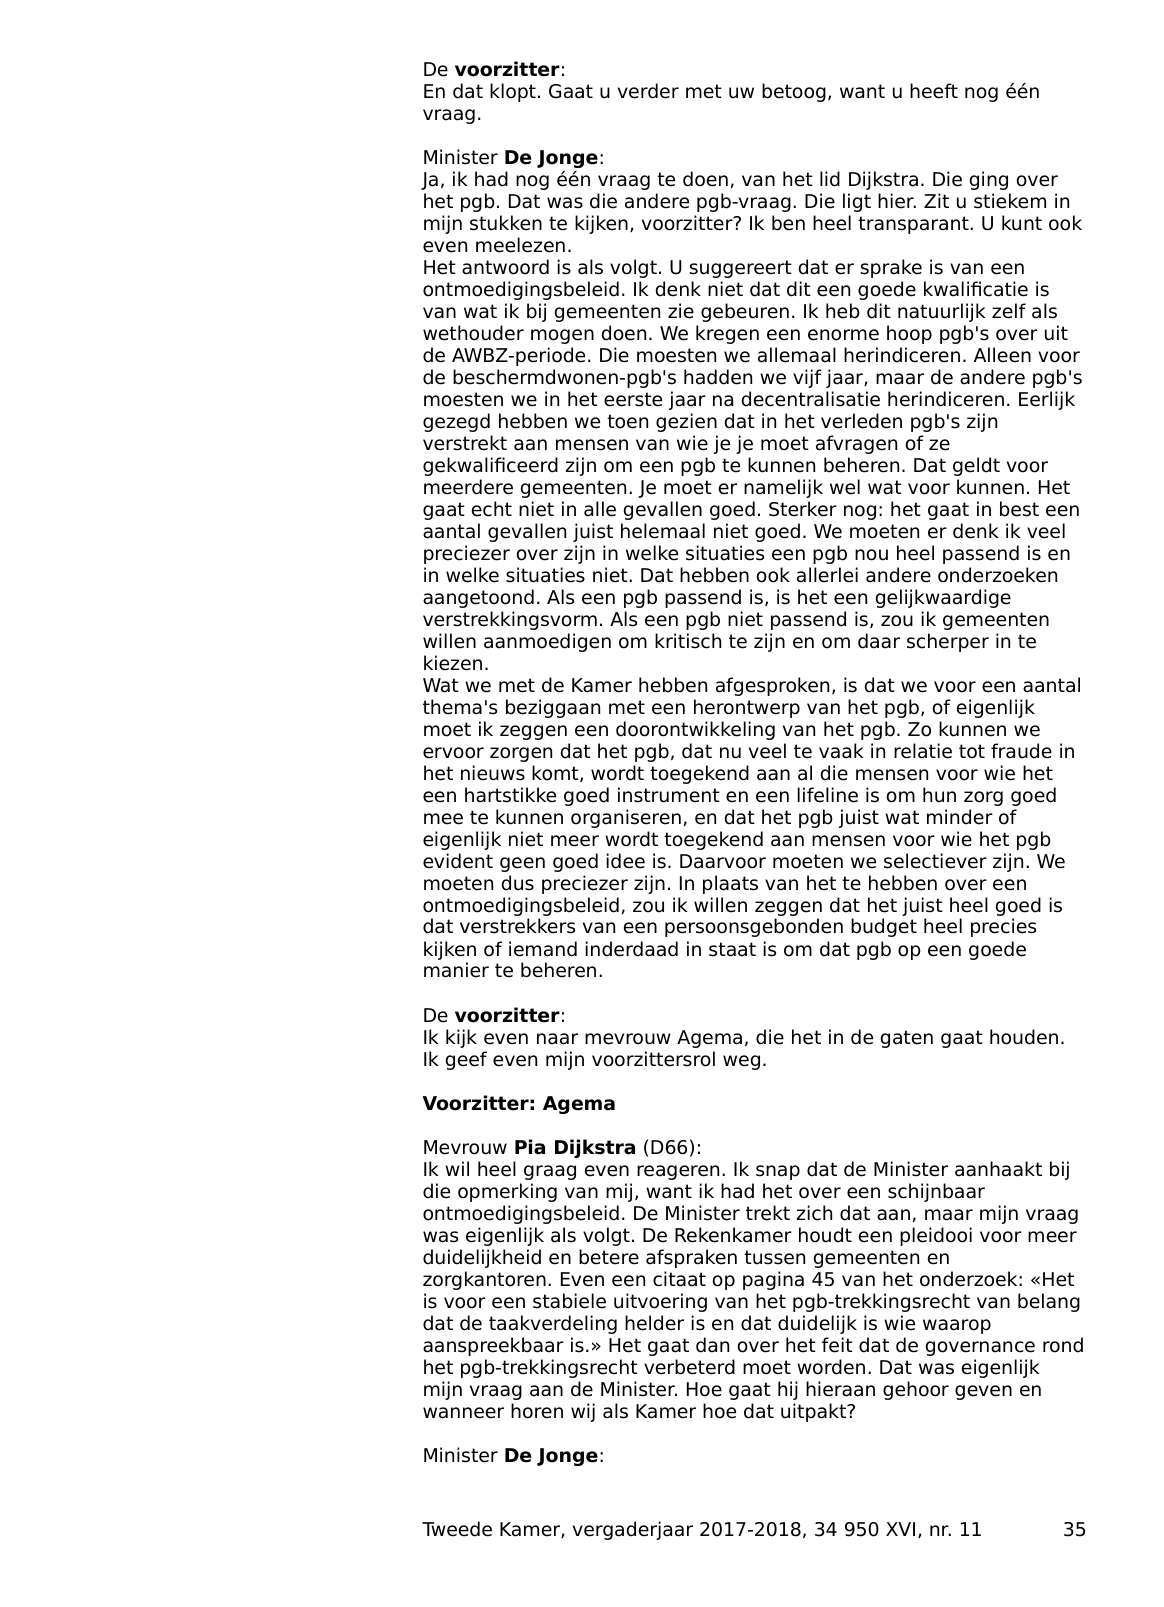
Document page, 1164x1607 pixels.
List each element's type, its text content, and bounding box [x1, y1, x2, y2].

text Ik kijk even naar mevrouw Agema, die het in de gaten gaat houden. Ik geef even mijn voorzittersrol weg. [422, 1027, 1087, 1071]
subtitle Voorzitter: Agema [422, 1093, 1087, 1115]
text De voorzitter: [422, 59, 1087, 81]
text Ik wil heel graag even reageren. Ik snap dat de Minister aanhaakt bij die opmerking van mij, want ik had het over een schijnbaar ontmoedigingsbeleid. De Minister trekt zich dat aan, maar mijn vraag was eigenlijk als volgt. De Rekenkamer houdt een pleidooi voor meer duidelijkheid en betere afspraken tussen gemeenten en zorgkantoren. Even een citaat op pagina 45 van het onderzoek: «Het is voor een stabiele uitvoering van het pgb-trekkingsrecht van belang dat de taakverdeling helder is en dat duidelijk is wie waarop aanspreekbaar is.» Het gaat dan over het feit dat de governance rond het pgb-trekkingsrecht verbeterd moet worden. Dat was eigenlijk mijn vraag aan de Minister. Hoe gaat hij hieraan gehoor geven en wanneer horen wij als Kamer hoe dat uitpakt? [422, 1159, 1087, 1423]
text Mevrouw Pia Dijkstra (D66): [422, 1137, 1087, 1159]
text Wat we met de Kamer hebben afgesproken, is dat we voor een aantal thema's beziggaan met een herontwerp van het pgb, of eigenlijk moet ik zeggen een doorontwikkeling van het pgb. Zo kunnen we ervoor zorgen dat het pgb, dat nu veel te vaak in relatie tot fraude in het nieuws komt, wordt toegekend aan al die mensen voor wie het een hartstikke goed instrument en een lifeline is om hun zorg goed mee te kunnen organiseren, en dat het pgb juist wat minder of eigenlijk niet meer wordt toegekend aan mensen voor wie het pgb evident geen goed idee is. Daarvoor moeten we selectiever zijn. We moeten dus preciezer zijn. In plaats van het te hebben over een ontmoedigingsbeleid, zou ik willen zeggen dat het juist heel goed is dat verstrekkers van een persoonsgebonden budget heel precies kijken of iemand inderdaad in staat is om dat pgb op een goede manier te beheren. [422, 675, 1087, 982]
text Ja, ik had nog één vraag te doen, van het lid Dijkstra. Die ging over het pgb. Dat was die andere pgb-vraag. Die ligt hier. Zit u stiekem in mijn stukken te kijken, voorzitter? Ik ben heel transparant. U kunt ook even meelezen. [422, 169, 1087, 257]
text Minister De Jonge: [422, 1445, 1087, 1467]
text Het antwoord is als volgt. U suggereert dat er sprake is van een ontmoedigingsbeleid. Ik denk niet dat dit een goede kwalificatie is van wat ik bij gemeenten zie gebeuren. Ik heb dit natuurlijk zelf als wethouder mogen doen. We kregen een enorme hoop pgb's over uit de AWBZ-periode. Die moesten we allemaal herindiceren. Alleen voor de beschermdwonen-pgb's hadden we vijf jaar, maar de andere pgb's moesten we in het eerste jaar na decentralisatie herindiceren. Eerlijk gezegd hebben we toen gezien dat in het verleden pgb's zijn verstrekt aan mensen van wie je je moet afvragen of ze gekwalificeerd zijn om een pgb te kunnen beheren. Dat geldt voor meerdere gemeenten. Je moet er namelijk wel wat voor kunnen. Het gaat echt niet in alle gevallen goed. Sterker nog: het gaat in best een aantal gevallen juist helemaal niet goed. We moeten er denk ik veel preciezer over zijn in welke situaties een pgb nou heel passend is en in welke situaties niet. Dat hebben ook allerlei andere onderzoeken aangetoond. Als een pgb passend is, is het een gelijkwaardige verstrekkingsvorm. Als een pgb niet passend is, zou ik gemeenten willen aanmoedigen om kritisch te zijn en om daar scherper in te kiezen. [422, 257, 1087, 675]
text De voorzitter: [422, 1004, 1087, 1027]
text Minister De Jonge: [422, 147, 1087, 169]
text En dat klopt. Gaat u verder met uw betoog, want u heeft nog één vraag. [422, 81, 1087, 125]
